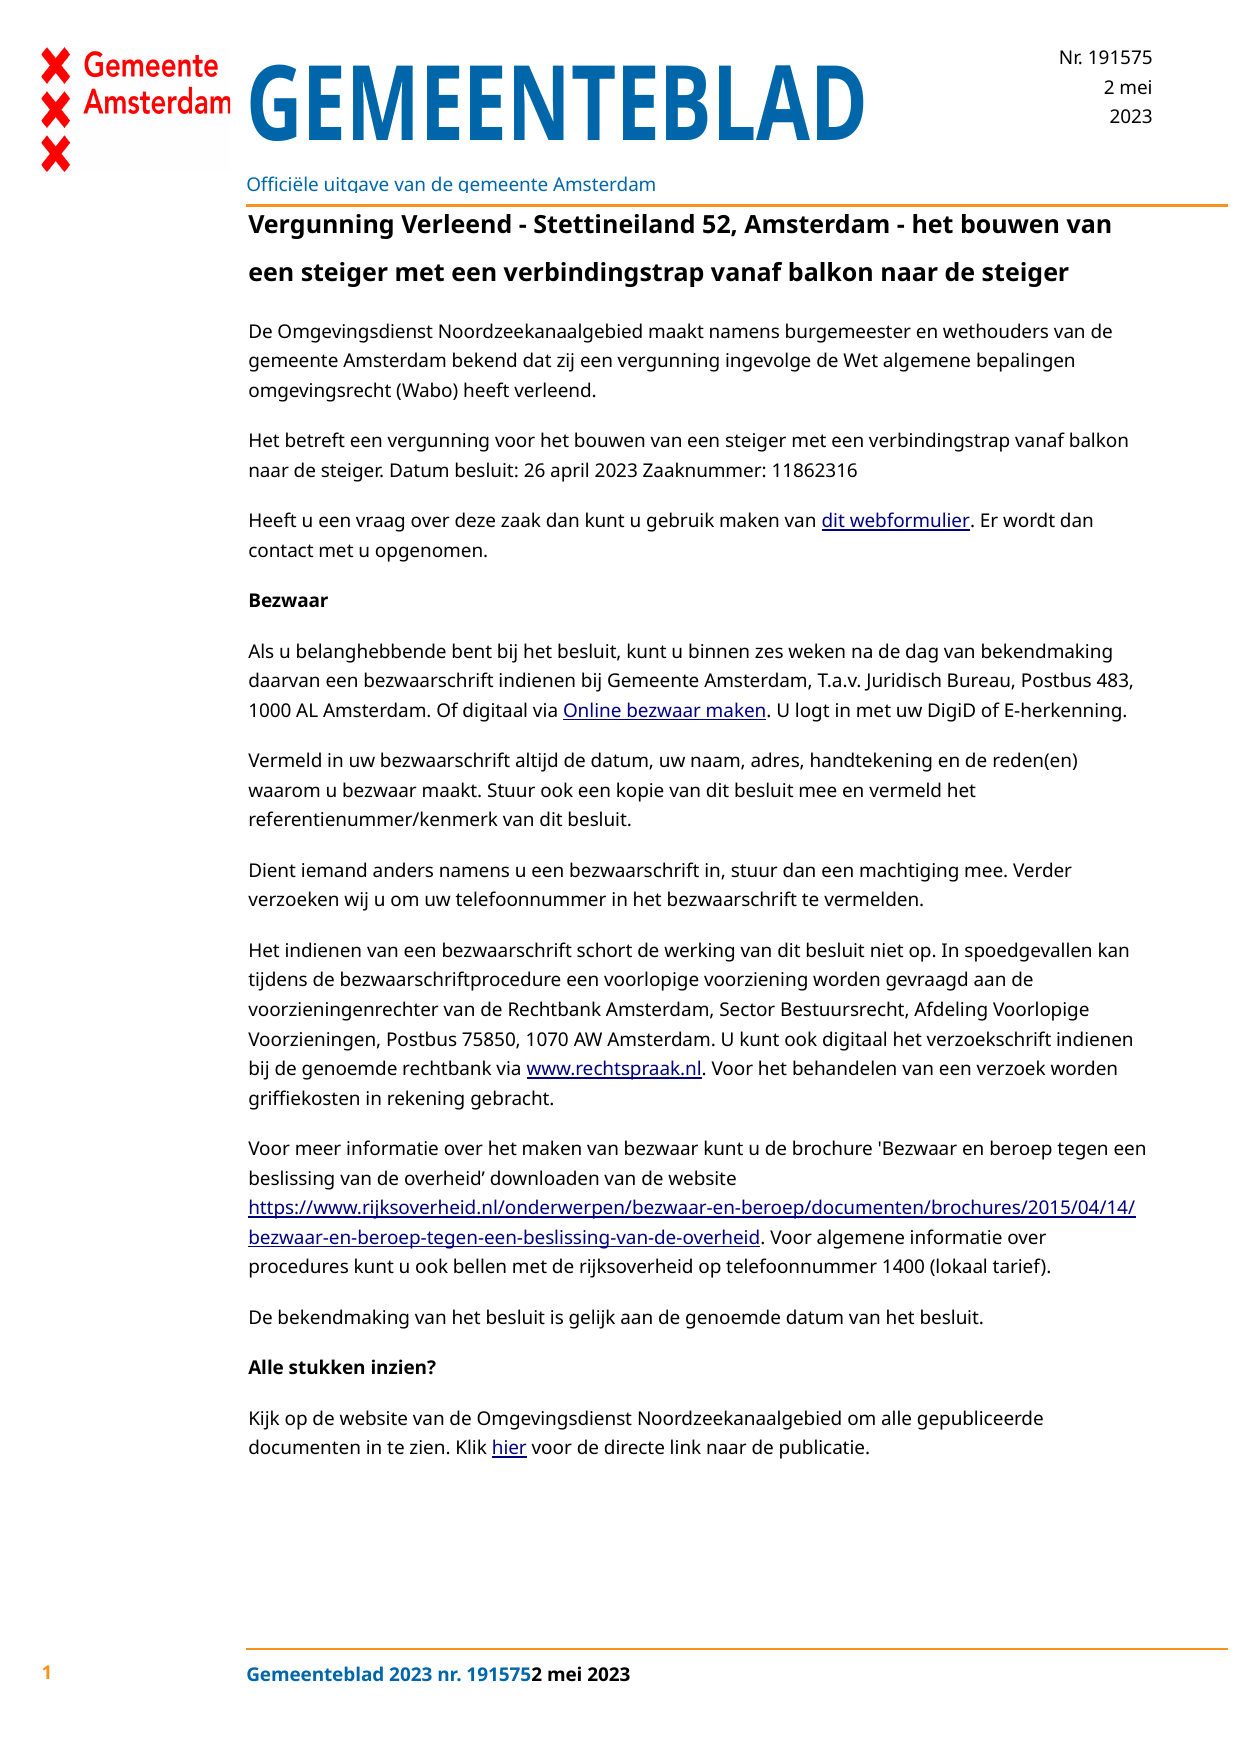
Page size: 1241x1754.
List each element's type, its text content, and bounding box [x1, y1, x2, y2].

text De bekendmaking van het besluit is gelijk aan de genoemde datum van het besluit. [248, 1304, 1152, 1330]
text Bezwaar [248, 587, 1152, 613]
text Heeft u een vraag over deze zaak dan kunt u gebruik maken van dit webformulier. Er wordt dan contact met u opgenomen. [248, 507, 1152, 563]
text De Omgevingsdienst Noordzeekanaalgebied maakt namens burgemeester en wethouders van de gemeente Amsterdam bekend dat zij een vergunning ingevolge de Wet algemene bepalingen omgevingsrecht (Wabo) heeft verleend. [248, 318, 1152, 403]
text Het betreft een vergunning voor het bouwen van een steiger met een verbindingstrap vanaf balkon naar de steiger. Datum besluit: 26 april 2023 Zaaknummer: 11862316 [248, 427, 1152, 483]
picture [41, 47, 231, 172]
text Voor meer informatie over het maken van bezwaar kunt u de brochure 'Bezwaar en beroep tegen een beslissing van de overheid’ downloaden van de website https://www.rijksoverheid.nl/onderwerpen/bezwaar-en-beroep/documenten/brochures/2015/04/14/bezwaar-en-beroep-tegen-een-beslissing-van-de-overheid. Voor algemene informatie over procedures kunt u ook bellen met de rijksoverheid op telefoonnummer 1400 (lokaal tarief). [248, 1135, 1152, 1279]
text Alle stukken inzien? [248, 1354, 1152, 1380]
text Kijk op de website van de Omgevingsdienst Noordzeekanaalgebied om alle gepubliceerde documenten in te zien. Klik hier voor de directe link naar de publicatie. [248, 1405, 1152, 1460]
text Vermeld in uw bezwaarschrift altijd de datum, uw naam, adres, handtekening en de reden(en) waarom u bezwaar maakt. Stuur ook een kopie van dit besluit mee en vermeld het referentienummer/kenmerk van dit besluit. [248, 747, 1152, 832]
text Het indienen van een bezwaarschrift schort de werking van dit besluit niet op. In spoedgevallen kan tijdens de bezwaarschriftprocedure een voorlopige voorziening worden gevraagd aan de voorzieningenrechter van de Rechtbank Amsterdam, Sector Bestuursrecht, Afdeling Voorlopige Voorzieningen, Postbus 75850, 1070 AW Amsterdam. U kunt ook digitaal het verzoekschrift indienen bij de genoemde rechtbank via www.rechtspraak.nl. Voor het behandelen van een verzoek worden griffiekosten in rekening gebracht. [248, 937, 1152, 1111]
text Dient iemand anders namens u een bezwaarschrift in, stuur dan een machtiging mee. Verder verzoeken wij u om uw telefoonnummer in het bezwaarschrift te vermelden. [248, 857, 1152, 912]
text Vergunning Verleend - Stettineiland 52, Amsterdam - het bouwen van een steiger met een verbindingstrap vanaf balkon naar de steiger [248, 207, 1152, 288]
text Als u belanghebbende bent bij het besluit, kunt u binnen zes weken na de dag van bekendmaking daarvan een bezwaarschrift indienen bij Gemeente Amsterdam, T.a.v. Juridisch Bureau, Postbus 483, 1000 AL Amsterdam. Of digitaal via Online bezwaar maken. U logt in met uw DigiD of E-herkenning. [248, 638, 1152, 723]
